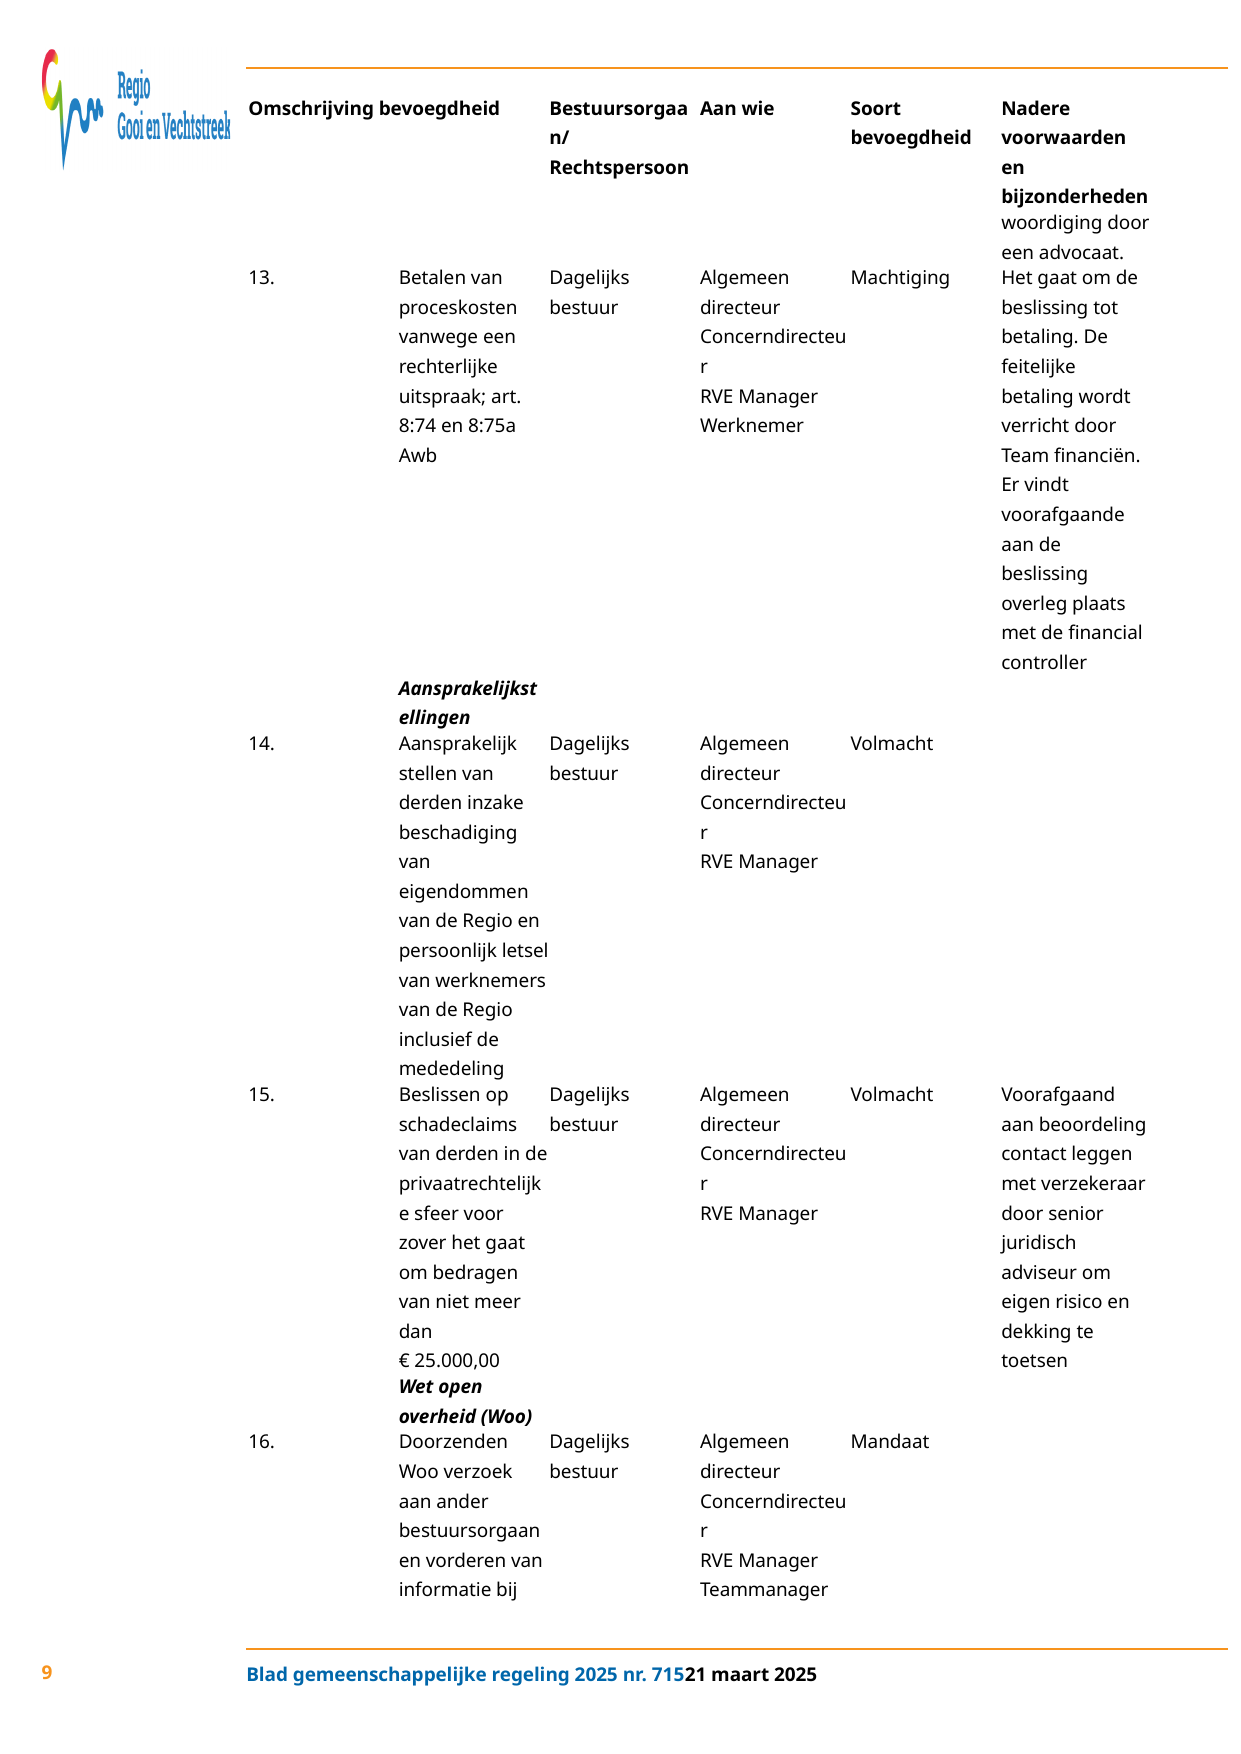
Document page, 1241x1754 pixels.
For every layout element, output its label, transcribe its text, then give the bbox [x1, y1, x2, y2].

table_cell Algemeen directeur Concerndirecteur RVE Manager Werknemer [700, 265, 850, 675]
table_cell Algemeen directeur Concerndirecteur RVE Manager Teammanager [700, 1429, 850, 1602]
table_cell [248, 1373, 398, 1429]
table_header Soort bevoegdheid [850, 95, 1001, 209]
table_cell [248, 675, 398, 730]
table_cell 15. [248, 1081, 398, 1373]
table_cell Mandaat [850, 1429, 1001, 1602]
table_cell [700, 675, 850, 730]
table_cell [1001, 1429, 1152, 1602]
table_cell [850, 209, 1001, 264]
table_cell [1001, 1373, 1152, 1429]
table_cell [850, 675, 1001, 730]
table_cell [248, 209, 398, 264]
table_cell [1001, 675, 1152, 730]
table_header Aan wie [700, 95, 850, 209]
table_cell Het gaat om de beslissing tot betaling. De feitelijke betaling wordt verricht door Team financiën. Er vindt voorafgaande aan de beslissing overleg plaats met de financial controller [1001, 265, 1152, 675]
table_cell [549, 1373, 700, 1429]
table_cell [700, 1373, 850, 1429]
table_cell [549, 209, 700, 264]
table_cell Aansprakelijk stellen van derden inzake beschadiging van eigendommen van de Regio en persoonlijk letsel van werknemers van de Regio inclusief de mededeling [399, 730, 549, 1081]
table_cell Betalen van proceskosten vanwege een rechterlijke uitspraak; art. 8:74 en 8:75a Awb [399, 265, 549, 675]
table_cell [399, 209, 549, 264]
table_cell Volmacht [850, 1081, 1001, 1373]
table_cell Machtiging [850, 265, 1001, 675]
table_cell 13. [248, 265, 398, 675]
table_cell Algemeen directeur Concerndirecteur RVE Manager [700, 1081, 850, 1373]
table_cell Aansprakelijkstellingen [399, 675, 549, 730]
picture [41, 47, 231, 172]
table_cell [1001, 730, 1152, 1081]
table_header Bestuursorgaan/ Rechtspersoon [549, 95, 700, 209]
table_cell woordiging door een advocaat. [1001, 209, 1152, 264]
table_cell Doorzenden Woo verzoek aan ander bestuursorgaan en vorderen van informatie bij [399, 1429, 549, 1602]
table_cell Beslissen op schadeclaims van derden in de privaatrechtelijke sfeer voor zover het gaat om bedragen van niet meer dan € 25.000,00 [399, 1081, 549, 1373]
table_cell Wet open overheid (Woo) [399, 1373, 549, 1429]
table_header Nadere voorwaarden en bijzonderheden [1001, 95, 1152, 209]
table_cell Dagelijks bestuur [549, 265, 700, 675]
table_cell Dagelijks bestuur [549, 1081, 700, 1373]
table_cell Voorafgaand aan beoordeling contact leggen met verzekeraar door senior juridisch adviseur om eigen risico en dekking te toetsen [1001, 1081, 1152, 1373]
table_header Omschrijving bevoegdheid [248, 95, 549, 209]
table_cell [850, 1373, 1001, 1429]
table_cell Dagelijks bestuur [549, 1429, 700, 1602]
table_cell Algemeen directeur Concerndirecteur RVE Manager [700, 730, 850, 1081]
table_cell 14. [248, 730, 398, 1081]
table_cell Dagelijks bestuur [549, 730, 700, 1081]
table_cell [549, 675, 700, 730]
table_cell [700, 209, 850, 264]
table_cell Volmacht [850, 730, 1001, 1081]
table_cell 16. [248, 1429, 398, 1602]
